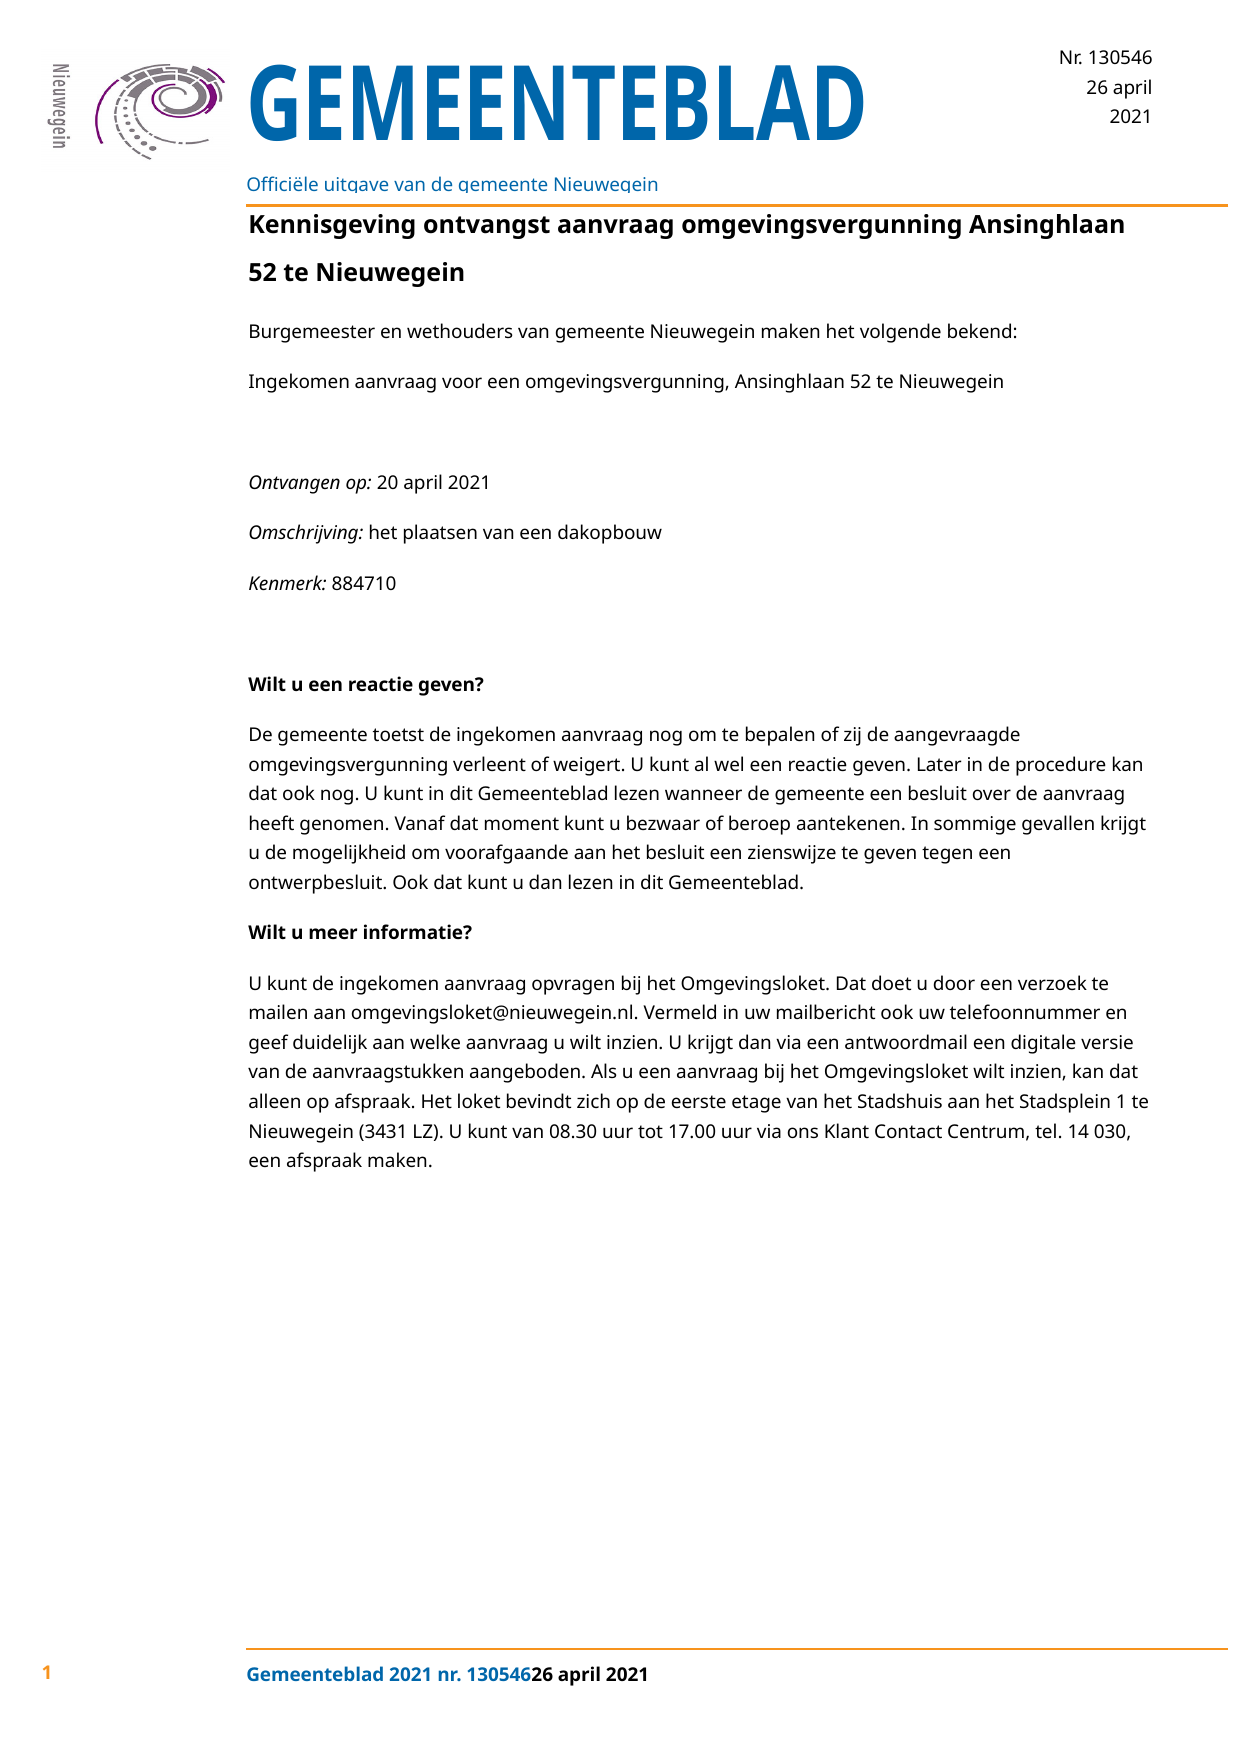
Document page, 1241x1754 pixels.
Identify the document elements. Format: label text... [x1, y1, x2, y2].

text U kunt de ingekomen aanvraag opvragen bij het Omgevingsloket. Dat doet u door een verzoek te mailen aan omgevingsloket@nieuwegein.nl. Vermeld in uw mailbericht ook uw telefoonnummer en geef duidelijk aan welke aanvraag u wilt inzien. U krijgt dan via een antwoordmail een digitale versie van de aanvraagstukken aangeboden. Als u een aanvraag bij het Omgevingsloket wilt inzien, kan dat alleen op afspraak. Het loket bevindt zich op de eerste etage van het Stadshuis aan het Stadsplein 1 te Nieuwegein (3431 LZ). U kunt van 08.30 uur tot 17.00 uur via ons Klant Contact Centrum, tel. 14 030, een afspraak maken. [248, 970, 1152, 1173]
text Kenmerk: 884710 [248, 570, 1152, 596]
text Wilt u een reactie geven? [248, 671, 1152, 697]
text Ontvangen op: 20 april 2021 [248, 469, 1152, 495]
text Burgemeester en wethouders van gemeente Nieuwegein maken het volgende bekend: [248, 318, 1152, 344]
text Wilt u meer informatie? [248, 919, 1152, 945]
text Omschrijving: het plaatsen van een dakopbouw [248, 519, 1152, 545]
text Kennisgeving ontvangst aanvraag omgevingsvergunning Ansinghlaan 52 te Nieuwegein [248, 207, 1152, 288]
text Ingekomen aanvraag voor een omgevingsvergunning, Ansinghlaan 52 te Nieuwegein [248, 368, 1152, 394]
text De gemeente toetst de ingekomen aanvraag nog om te bepalen of zij de aangevraagde omgevingsvergunning verleent of weigert. U kunt al wel een reactie geven. Later in de procedure kan dat ook nog. U kunt in dit Gemeenteblad lezen wanneer de gemeente een besluit over de aanvraag heeft genomen. Vanaf dat moment kunt u bezwaar of beroep aantekenen. In sommige gevallen krijgt u de mogelijkheid om voorafgaande aan het besluit een zienswijze te geven tegen een ontwerpbesluit. Ook dat kunt u dan lezen in dit Gemeenteblad. [248, 721, 1152, 895]
picture [41, 47, 231, 172]
